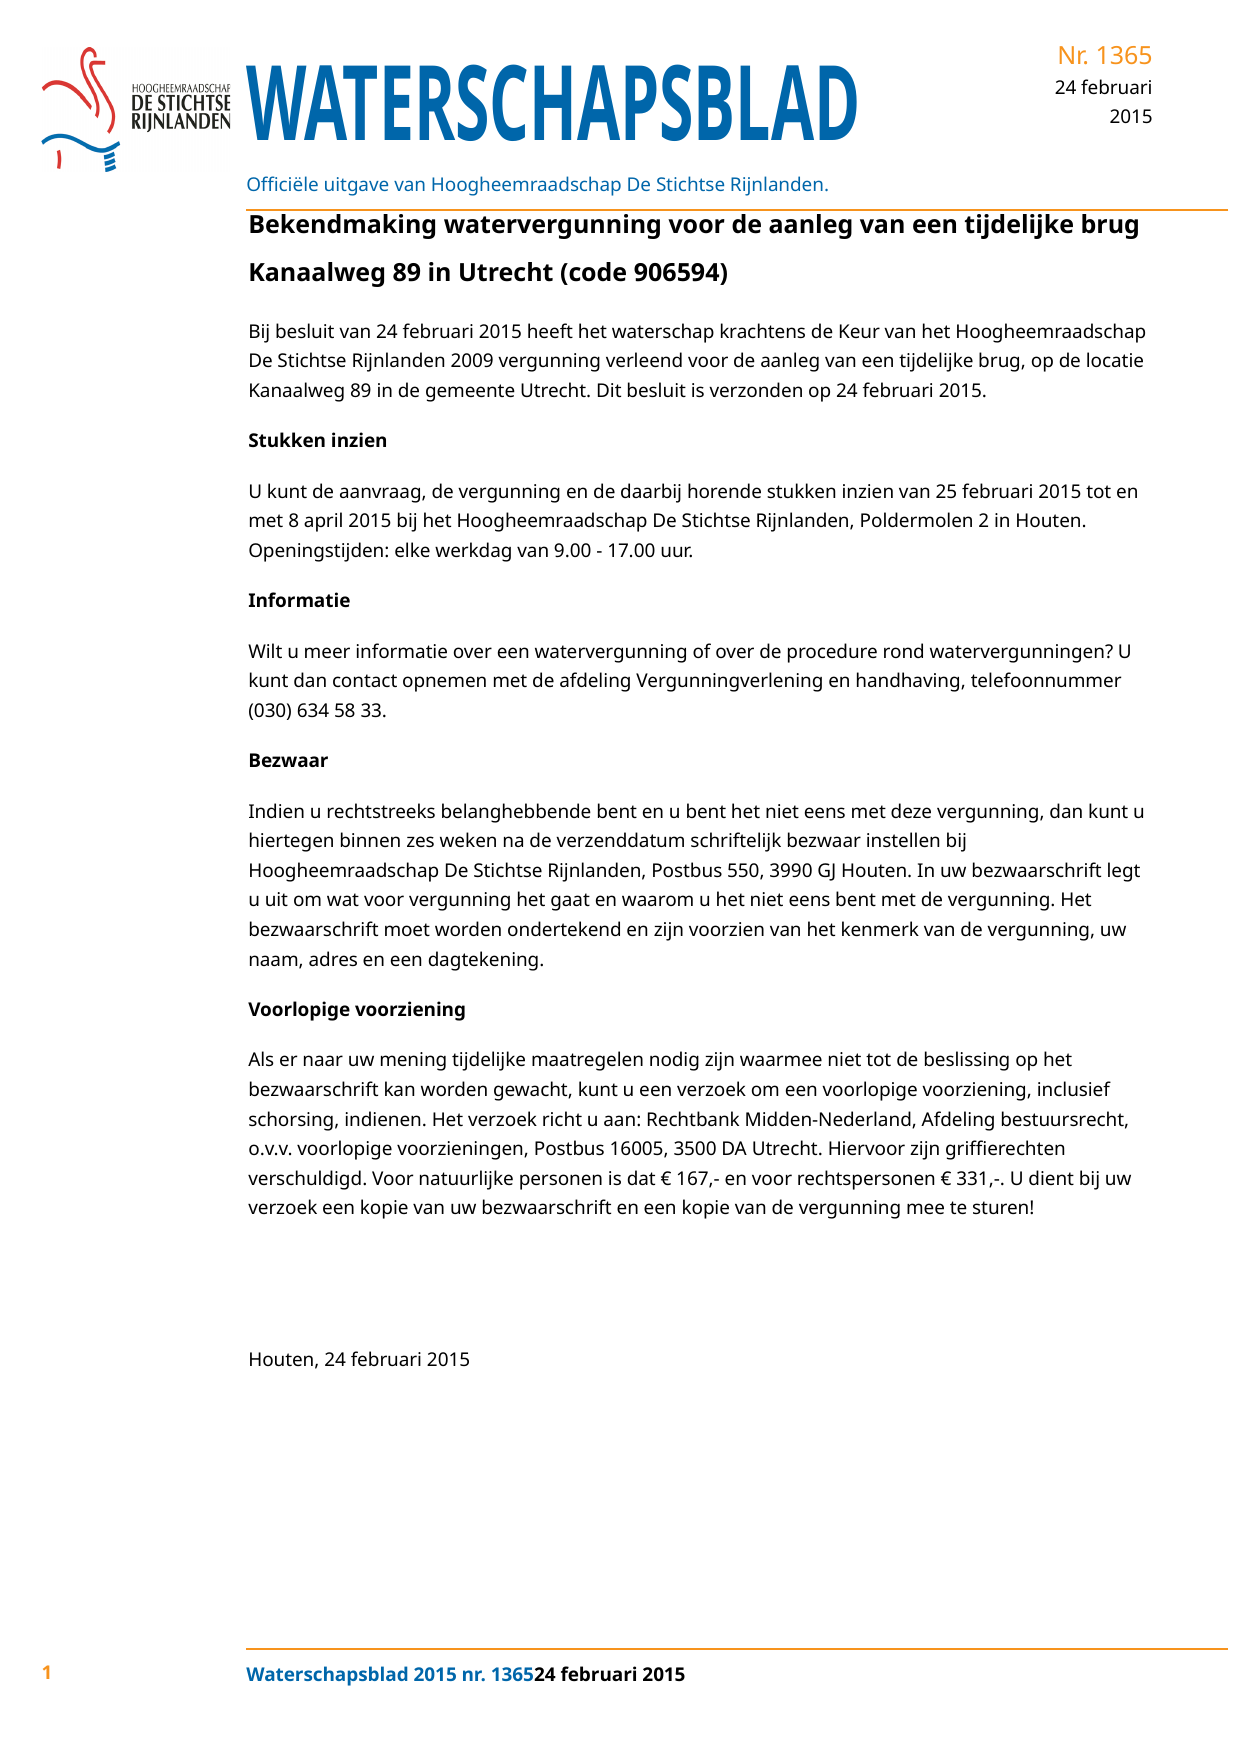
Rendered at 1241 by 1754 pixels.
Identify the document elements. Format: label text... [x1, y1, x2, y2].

text Wilt u meer informatie over een watervergunning of over de procedure rond watervergunningen? U kunt dan contact opnemen met de afdeling Vergunningverlening en handhaving, telefoonnummer (030) 634 58 33. [248, 638, 1152, 723]
picture [41, 47, 231, 172]
text Stukken inzien [248, 427, 1152, 453]
text Voorlopige voorziening [248, 996, 1152, 1022]
text Informatie [248, 587, 1152, 613]
text Indien u rechtstreeks belanghebbende bent en u bent het niet eens met deze vergunning, dan kunt u hiertegen binnen zes weken na de verzenddatum schriftelijk bezwaar instellen bij Hoogheemraadschap De Stichtse Rijnlanden, Postbus 550, 3990 GJ Houten. In uw bezwaarschrift legt u uit om wat voor vergunning het gaat en waarom u het niet eens bent met de vergunning. Het bezwaarschrift moet worden ondertekend en zijn voorzien van het kenmerk van de vergunning, uw naam, adres en een dagtekening. [248, 798, 1152, 972]
text Houten, 24 februari 2015 [248, 1346, 1152, 1372]
text Bezwaar [248, 747, 1152, 773]
text U kunt de aanvraag, de vergunning en de daarbij horende stukken inzien van 25 februari 2015 tot en met 8 april 2015 bij het Hoogheemraadschap De Stichtse Rijnlanden, Poldermolen 2 in Houten. Openingstijden: elke werkdag van 9.00 - 17.00 uur. [248, 478, 1152, 563]
text Als er naar uw mening tijdelijke maatregelen nodig zijn waarmee niet tot de beslissing op het bezwaarschrift kan worden gewacht, kunt u een verzoek om een voorlopige voorziening, inclusief schorsing, indienen. Het verzoek richt u aan: Rechtbank Midden-Nederland, Afdeling bestuursrecht, o.v.v. voorlopige voorzieningen, Postbus 16005, 3500 DA Utrecht. Hiervoor zijn griffierechten verschuldigd. Voor natuurlijke personen is dat € 167,- en voor rechtspersonen € 331,-. U dient bij uw verzoek een kopie van uw bezwaarschrift en een kopie van de vergunning mee te sturen! [248, 1047, 1152, 1220]
text Bij besluit van 24 februari 2015 heeft het waterschap krachtens de Keur van het Hoogheemraadschap De Stichtse Rijnlanden 2009 vergunning verleend voor de aanleg van een tijdelijke brug, op de locatie Kanaalweg 89 in de gemeente Utrecht. Dit besluit is verzonden op 24 februari 2015. [248, 318, 1152, 403]
text Bekendmaking watervergunning voor de aanleg van een tijdelijke brug Kanaalweg 89 in Utrecht (code 906594) [248, 211, 1152, 288]
